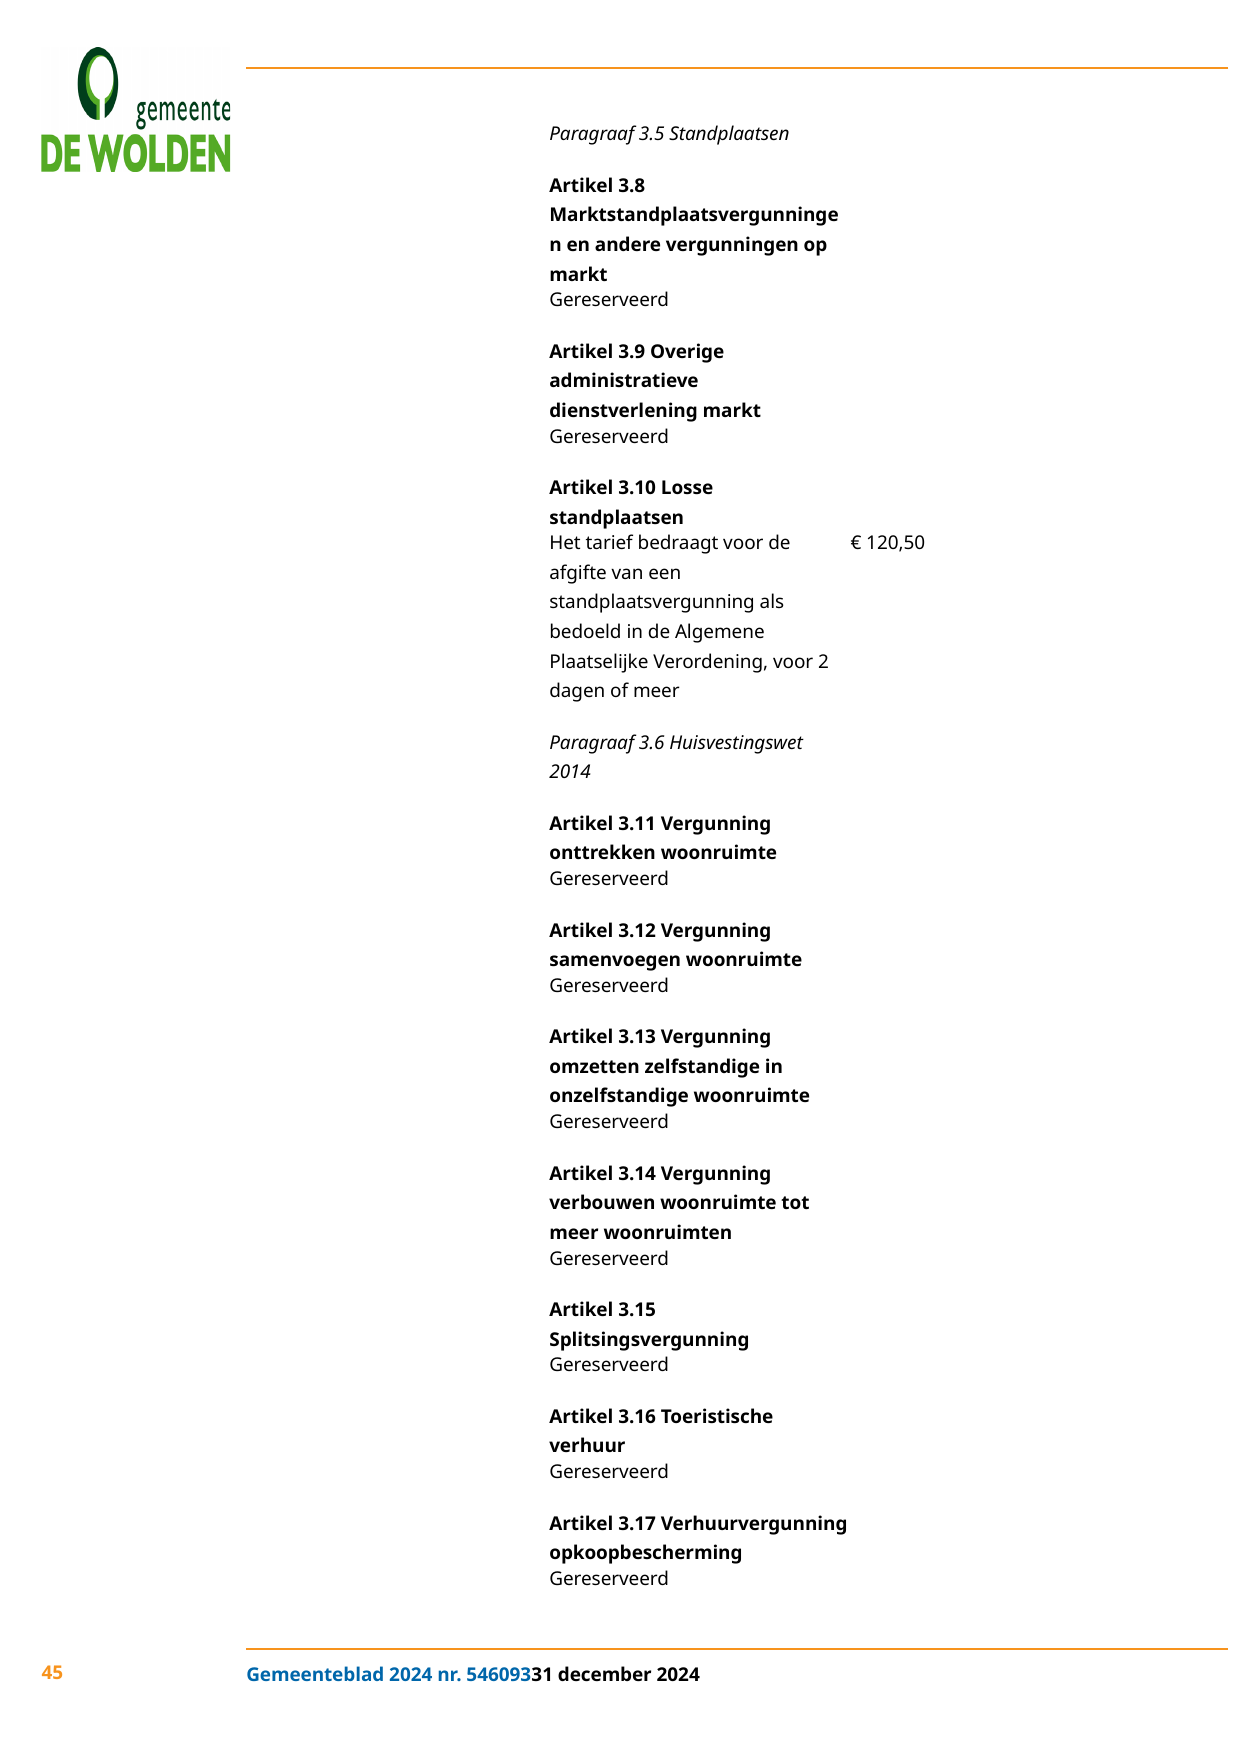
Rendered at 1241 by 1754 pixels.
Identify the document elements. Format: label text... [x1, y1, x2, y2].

table_cell [850, 1352, 1152, 1377]
table_cell [248, 530, 549, 703]
table_cell Gereserveerd [549, 1109, 850, 1134]
table_cell [549, 146, 850, 172]
table_cell [248, 703, 549, 729]
table_cell [248, 729, 549, 784]
table_cell Gereserveerd [549, 1458, 850, 1484]
table_cell [850, 917, 1152, 972]
table_cell Artikel 3.12 Vergunning samenvoegen woonruimte [549, 917, 850, 972]
table_cell [850, 1134, 1152, 1160]
table_cell [850, 474, 1152, 529]
table_cell Artikel 3.14 Vergunning verbouwen woonruimte tot meer woonruimten [549, 1160, 850, 1245]
table_cell [850, 1565, 1152, 1591]
table_cell [850, 449, 1152, 474]
table_cell [248, 998, 549, 1023]
table_cell [248, 146, 549, 172]
table_cell [549, 784, 850, 810]
table_cell Paragraaf 3.5 Standplaatsen [549, 121, 850, 146]
table_cell [850, 865, 1152, 891]
table_cell Artikel 3.9 Overige administratieve dienstverlening markt [549, 338, 850, 423]
table_cell Artikel 3.11 Vergunning onttrekken woonruimte [549, 810, 850, 865]
table_cell [850, 338, 1152, 423]
table_cell [850, 891, 1152, 917]
table_cell Artikel 3.13 Vergunning omzetten zelfstandige in onzelfstandige woonruimte [549, 1024, 850, 1108]
table_cell [549, 891, 850, 917]
table_cell Gereserveerd [549, 972, 850, 998]
table_cell [248, 1109, 549, 1134]
table_cell [549, 1134, 850, 1160]
table_cell Artikel 3.17 Verhuurvergunning opkoopbescherming [549, 1510, 850, 1565]
table_cell [850, 172, 1152, 286]
table_cell [248, 286, 549, 312]
table_cell [850, 1458, 1152, 1484]
table_cell [248, 1296, 549, 1352]
table_cell [248, 338, 549, 423]
table_cell [850, 1403, 1152, 1458]
table_cell [850, 1160, 1152, 1245]
table_cell [248, 423, 549, 448]
table_cell [850, 998, 1152, 1023]
picture [41, 47, 231, 172]
table_cell [248, 1024, 549, 1108]
table_cell [850, 146, 1152, 172]
table_cell [850, 95, 1152, 121]
table_cell Artikel 3.10 Losse standplaatsen [549, 474, 850, 529]
table_cell [248, 1510, 549, 1565]
table_cell [248, 891, 549, 917]
table_cell [850, 1245, 1152, 1271]
table_cell [248, 810, 549, 865]
table_cell [248, 172, 549, 286]
table_cell [850, 121, 1152, 146]
table_cell Artikel 3.16 Toeristische verhuur [549, 1403, 850, 1458]
table_cell Het tarief bedraagt voor de afgifte van een standplaatsvergunning als bedoeld in de Algemene Plaatselijke Verordening, voor 2 dagen of meer [549, 530, 850, 703]
table_cell Artikel 3.8 Marktstandplaatsvergunningen en andere vergunningen op markt [549, 172, 850, 286]
table_cell [248, 121, 549, 146]
table_cell [850, 810, 1152, 865]
table_cell [248, 784, 549, 810]
table_cell Paragraaf 3.6 Huisvestingswet 2014 [549, 729, 850, 784]
table_cell Gereserveerd [549, 286, 850, 312]
table_cell [850, 1271, 1152, 1296]
table_cell [248, 1565, 549, 1591]
table_cell [850, 784, 1152, 810]
table_cell [248, 1245, 549, 1271]
table_cell [248, 1352, 549, 1377]
table_cell [850, 312, 1152, 338]
table_cell [549, 703, 850, 729]
table_cell [248, 972, 549, 998]
table_cell [248, 917, 549, 972]
table_cell [549, 1377, 850, 1403]
table_cell [248, 474, 549, 529]
table_cell [549, 1271, 850, 1296]
table_cell [248, 865, 549, 891]
table_cell [850, 1510, 1152, 1565]
table_cell [850, 286, 1152, 312]
table_cell [850, 1109, 1152, 1134]
table_cell [549, 312, 850, 338]
table_cell [248, 1484, 549, 1510]
table_cell [549, 449, 850, 474]
table_cell € 120,50 [850, 530, 1152, 703]
table_cell Gereserveerd [549, 1565, 850, 1591]
table_cell [248, 95, 549, 121]
table_cell [248, 1160, 549, 1245]
table_cell [248, 449, 549, 474]
table_cell [248, 1134, 549, 1160]
table_cell [850, 1024, 1152, 1108]
table_cell Gereserveerd [549, 865, 850, 891]
table_cell [850, 423, 1152, 448]
table_cell [850, 703, 1152, 729]
table_cell [549, 1484, 850, 1510]
table_cell [850, 972, 1152, 998]
table_cell [248, 1271, 549, 1296]
table_cell [549, 998, 850, 1023]
table_cell [850, 1484, 1152, 1510]
table_cell [248, 312, 549, 338]
table_cell [248, 1377, 549, 1403]
table_cell [248, 1458, 549, 1484]
table_cell Gereserveerd [549, 423, 850, 448]
table_cell [850, 1296, 1152, 1352]
table_cell [850, 1377, 1152, 1403]
table_cell Gereserveerd [549, 1245, 850, 1271]
table_cell [248, 1403, 549, 1458]
table_cell [850, 729, 1152, 784]
table_cell [549, 95, 850, 121]
table_cell Artikel 3.15 Splitsingsvergunning [549, 1296, 850, 1352]
table_cell Gereserveerd [549, 1352, 850, 1377]
